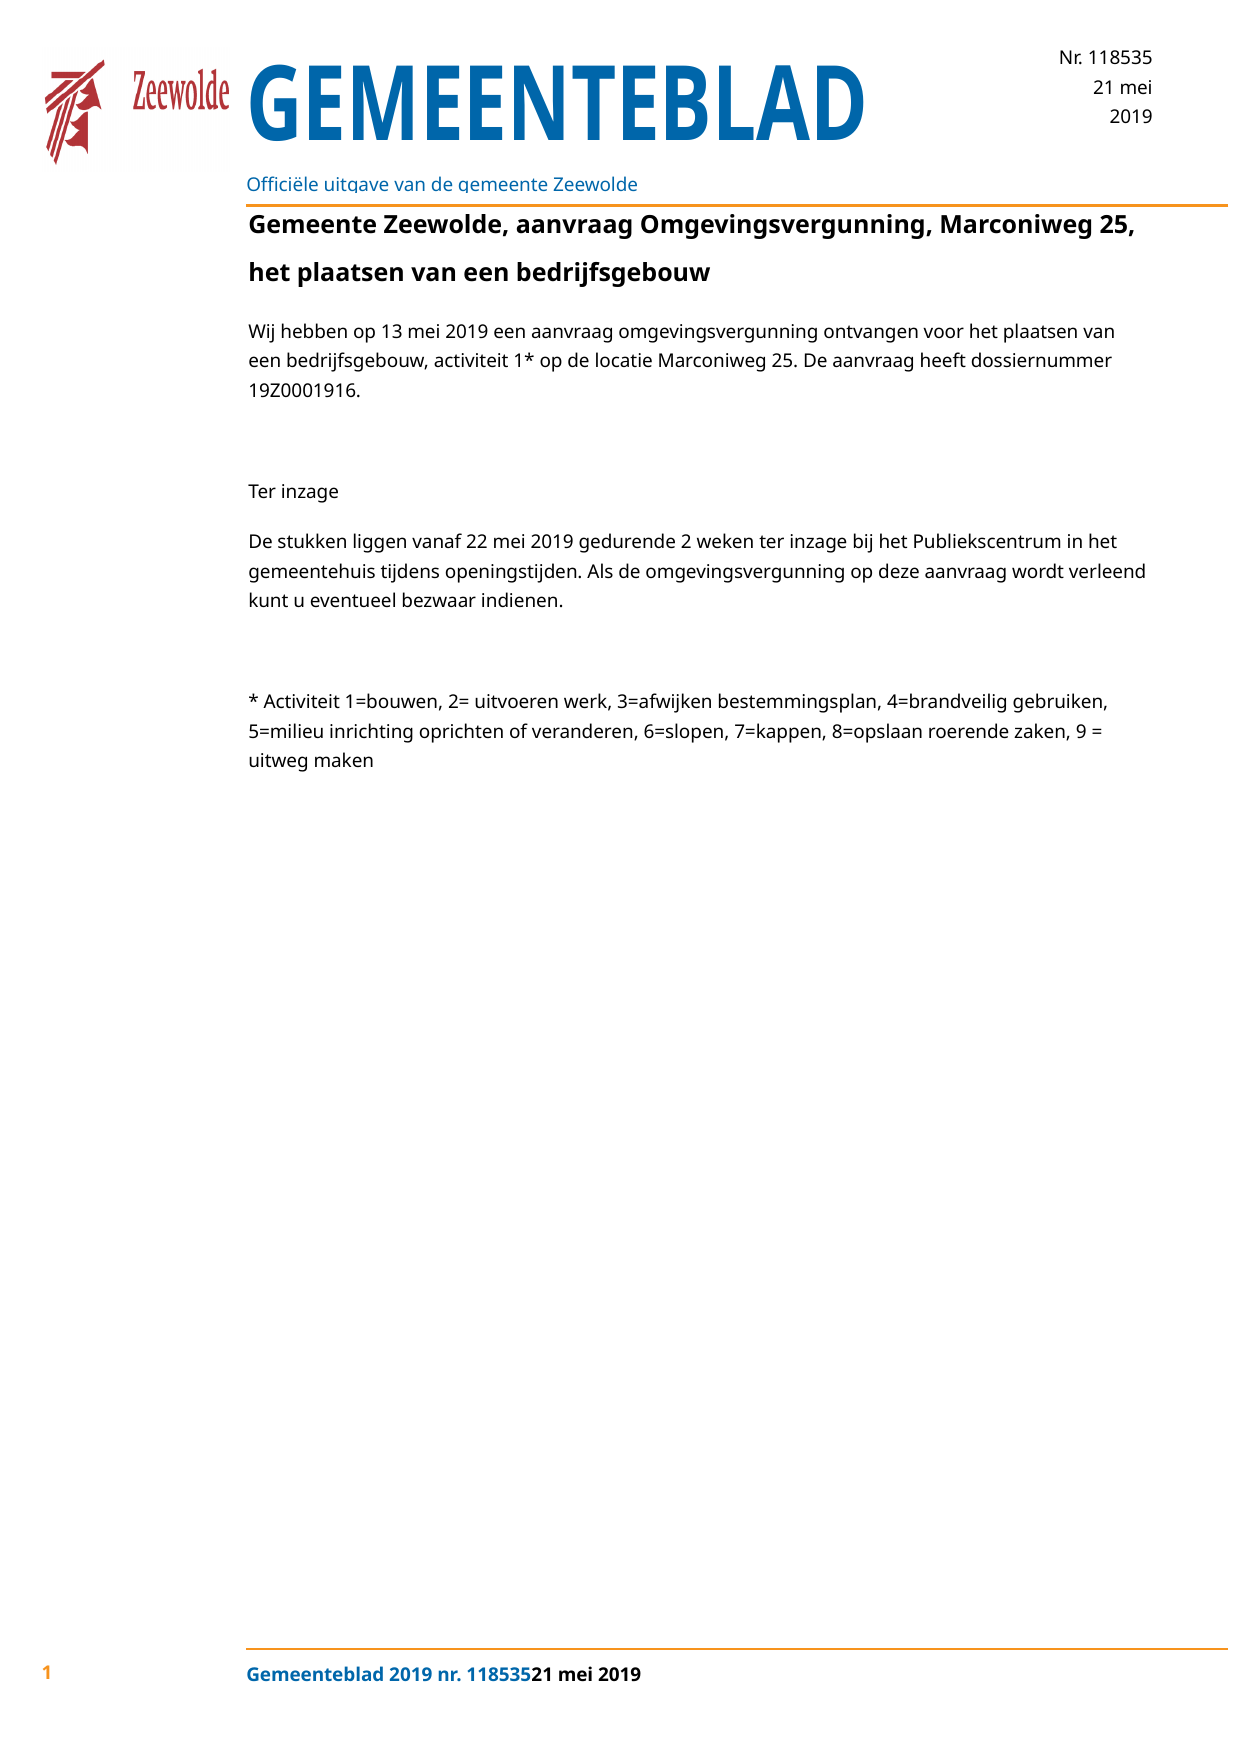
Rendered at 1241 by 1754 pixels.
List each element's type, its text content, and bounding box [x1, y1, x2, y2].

text Wij hebben op 13 mei 2019 een aanvraag omgevingsvergunning ontvangen voor het plaatsen van een bedrijfsgebouw, activiteit 1* op de locatie Marconiweg 25. De aanvraag heeft dossiernummer 19Z0001916. [248, 318, 1152, 403]
text De stukken liggen vanaf 22 mei 2019 gedurende 2 weken ter inzage bij het Publiekscentrum in het gemeentehuis tijdens openingstijden. Als de omgevingsvergunning op deze aanvraag wordt verleend kunt u eventueel bezwaar indienen. [248, 528, 1152, 613]
picture [41, 47, 231, 172]
text * Activiteit 1=bouwen, 2= uitvoeren werk, 3=afwijken bestemmingsplan, 4=brandveilig gebruiken, 5=milieu inrichting oprichten of veranderen, 6=slopen, 7=kappen, 8=opslaan roerende zaken, 9 = uitweg maken [248, 688, 1152, 773]
text Ter inzage [248, 478, 1152, 504]
text Gemeente Zeewolde, aanvraag Omgevingsvergunning, Marconiweg 25, het plaatsen van een bedrijfsgebouw [248, 207, 1152, 288]
